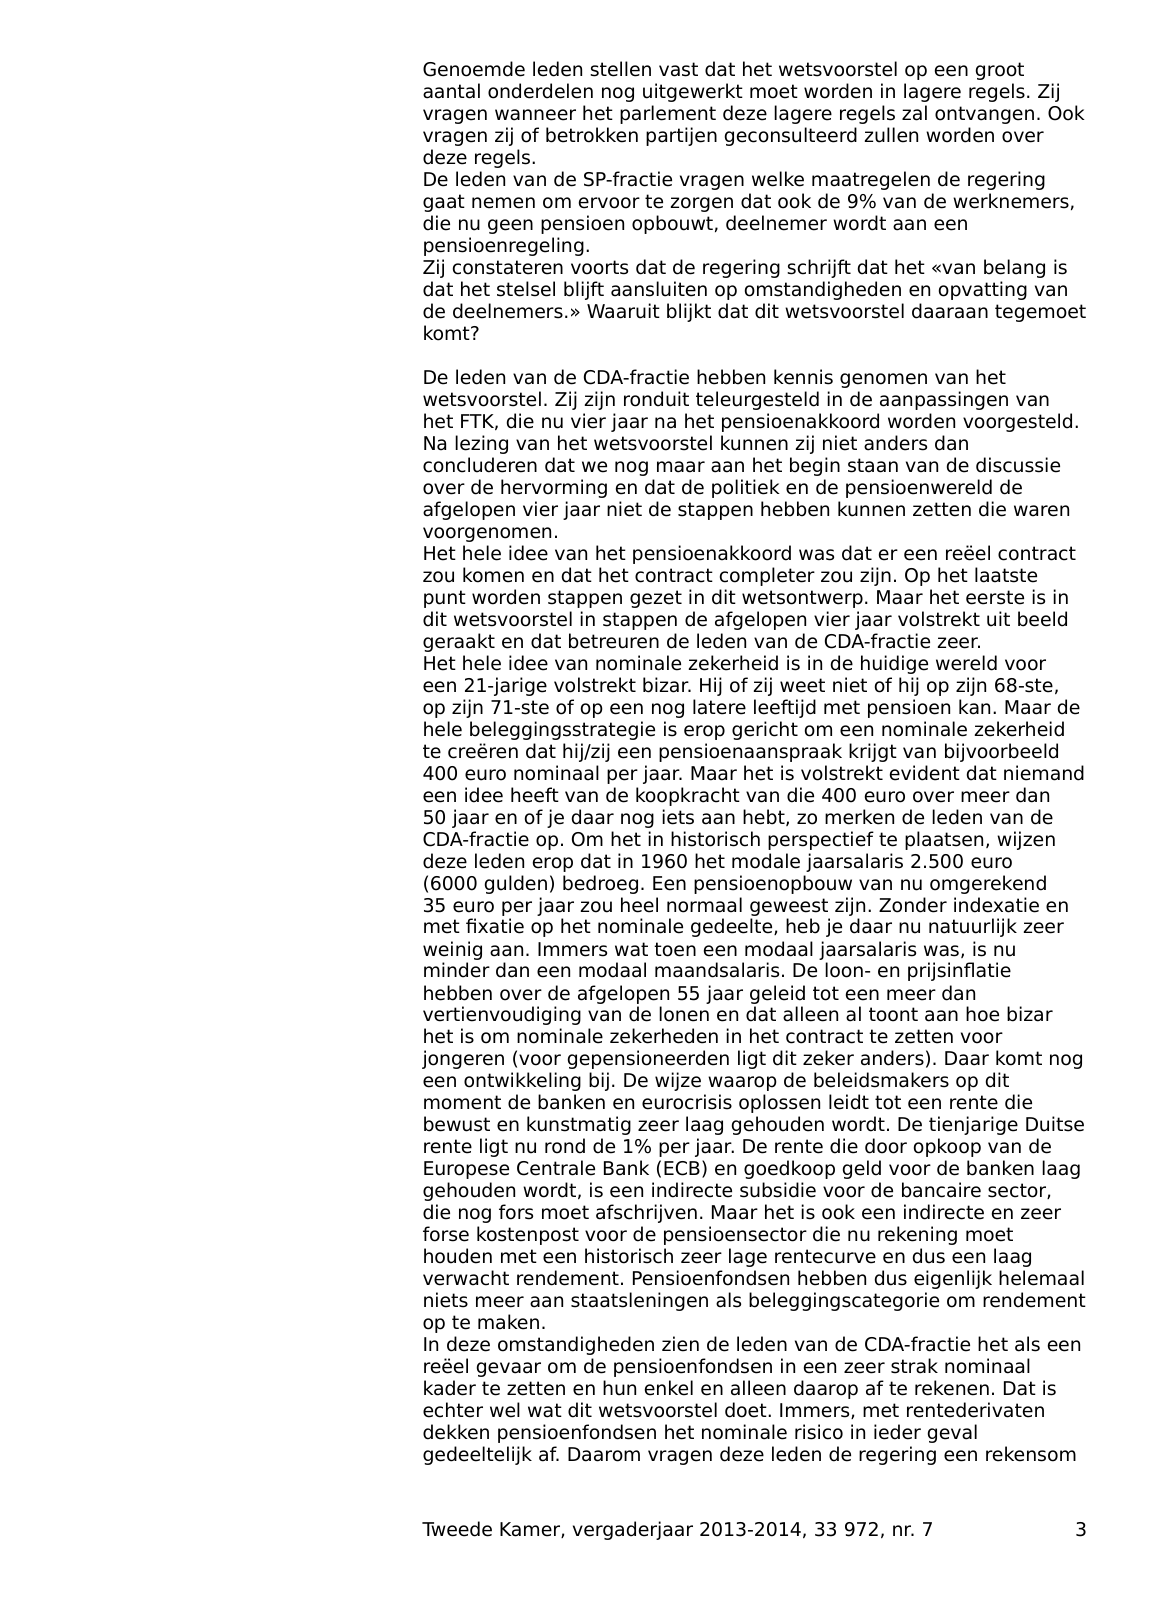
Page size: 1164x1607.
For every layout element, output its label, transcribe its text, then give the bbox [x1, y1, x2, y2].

text Zij constateren voorts dat de regering schrijft dat het «van belang is dat het stelsel blijft aansluiten op omstandigheden en opvatting van de deelnemers.» Waaruit blijkt dat dit wetsvoorstel daaraan tegemoet komt? [422, 257, 1087, 345]
text Het hele idee van het pensioenakkoord was dat er een reëel contract zou komen en dat het contract completer zou zijn. Op het laatste punt worden stappen gezet in dit wetsontwerp. Maar het eerste is in dit wetsvoorstel in stappen de afgelopen vier jaar volstrekt uit beeld geraakt en dat betreuren de leden van de CDA-fractie zeer. [422, 543, 1087, 653]
text Genoemde leden stellen vast dat het wetsvoorstel op een groot aantal onderdelen nog uitgewerkt moet worden in lagere regels. Zij vragen wanneer het parlement deze lagere regels zal ontvangen. Ook vragen zij of betrokken partijen geconsulteerd zullen worden over deze regels. [422, 59, 1087, 169]
text Het hele idee van nominale zekerheid is in de huidige wereld voor een 21-jarige volstrekt bizar. Hij of zij weet niet of hij op zijn 68-ste, op zijn 71-ste of op een nog latere leeftijd met pensioen kan. Maar de hele beleggingsstrategie is erop gericht om een nominale zekerheid te creëren dat hij/zij een pensioenaanspraak krijgt van bijvoorbeeld 400 euro nominaal per jaar. Maar het is volstrekt evident dat niemand een idee heeft van de koopkracht van die 400 euro over meer dan 50 jaar en of je daar nog iets aan hebt, zo merken de leden van de CDA-fractie op. Om het in historisch perspectief te plaatsen, wijzen deze leden erop dat in 1960 het modale jaarsalaris 2.500 euro (6000 gulden) bedroeg. Een pensioenopbouw van nu omgerekend 35 euro per jaar zou heel normaal geweest zijn. Zonder indexatie en met fixatie op het nominale gedeelte, heb je daar nu natuurlijk zeer weinig aan. Immers wat toen een modaal jaarsalaris was, is nu minder dan een modaal maandsalaris. De loon- en prijsinflatie hebben over de afgelopen 55 jaar geleid tot een meer dan vertienvoudiging van de lonen en dat alleen al toont aan hoe bizar het is om nominale zekerheden in het contract te zetten voor jongeren (voor gepensioneerden ligt dit zeker anders). Daar komt nog een ontwikkeling bij. De wijze waarop de beleidsmakers op dit moment de banken en eurocrisis oplossen leidt tot een rente die bewust en kunstmatig zeer laag gehouden wordt. De tienjarige Duitse rente ligt nu rond de 1% per jaar. De rente die door opkoop van de Europese Centrale Bank (ECB) en goedkoop geld voor de banken laag gehouden wordt, is een indirecte subsidie voor de bancaire sector, die nog fors moet afschrijven. Maar het is ook een indirecte en zeer forse kostenpost voor de pensioensector die nu rekening moet houden met een historisch zeer lage rentecurve en dus een laag verwacht rendement. Pensioenfondsen hebben dus eigenlijk helemaal niets meer aan staatsleningen als beleggingscategorie om rendement op te maken. [422, 653, 1087, 1334]
text De leden van de CDA-fractie hebben kennis genomen van het wetsvoorstel. Zij zijn ronduit teleurgesteld in de aanpassingen van het FTK, die nu vier jaar na het pensioenakkoord worden voorgesteld. Na lezing van het wetsvoorstel kunnen zij niet anders dan concluderen dat we nog maar aan het begin staan van de discussie over de hervorming en dat de politiek en de pensioenwereld de afgelopen vier jaar niet de stappen hebben kunnen zetten die waren voorgenomen. [422, 367, 1087, 543]
text In deze omstandigheden zien de leden van de CDA-fractie het als een reëel gevaar om de pensioenfondsen in een zeer strak nominaal kader te zetten en hun enkel en alleen daarop af te rekenen. Dat is echter wel wat dit wetsvoorstel doet. Immers, met rentederivaten dekken pensioenfondsen het nominale risico in ieder geval gedeeltelijk af. Daarom vragen deze leden de regering een rekensom [422, 1334, 1087, 1466]
text De leden van de SP-fractie vragen welke maatregelen de regering gaat nemen om ervoor te zorgen dat ook de 9% van de werknemers, die nu geen pensioen opbouwt, deelnemer wordt aan een pensioenregeling. [422, 169, 1087, 257]
